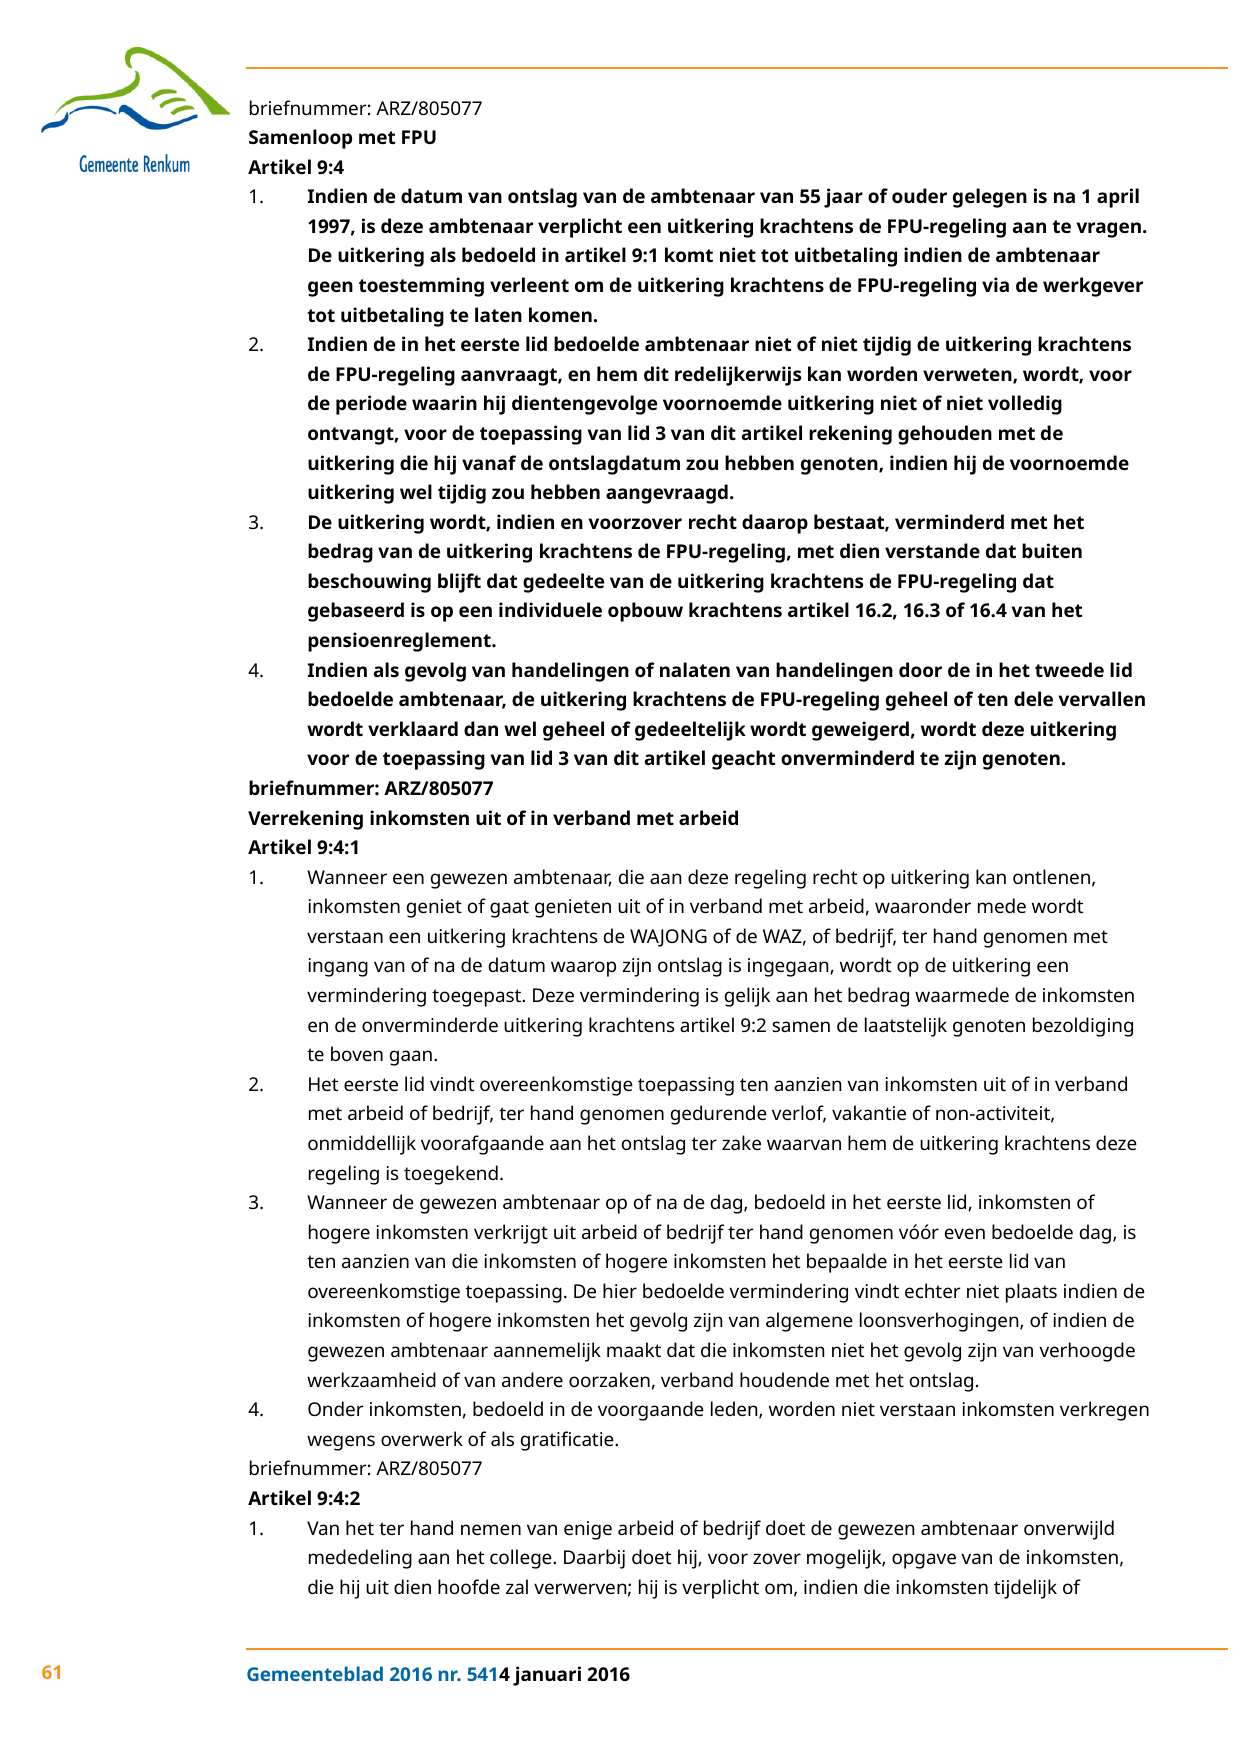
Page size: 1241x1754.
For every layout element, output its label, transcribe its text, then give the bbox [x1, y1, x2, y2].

list Van het ter hand nemen van enige arbeid of bedrijf doet de gewezen ambtenaar onverwijld mededeling aan het college. Daarbij doet hij, voor zover mogelijk, opgave van de inkomsten, die hij uit dien hoofde zal verwerven; hij is verplicht om, indien die inkomsten tijdelijk of [248, 1515, 1152, 1600]
list De uitkering wordt, indien en voorzover recht daarop bestaat, verminderd met het bedrag van de uitkering krachtens de FPU-regeling, met dien verstande dat buiten beschouwing blijft dat gedeelte van de uitkering krachtens de FPU-regeling dat gebaseerd is op een individuele opbouw krachtens artikel 16.2, 16.3 of 16.4 van het pensioenreglement. [248, 509, 1152, 653]
list Het eerste lid vindt overeenkomstige toepassing ten aanzien van inkomsten uit of in verband met arbeid of bedrijf, ter hand genomen gedurende verlof, vakantie of non-activiteit, onmiddellijk voorafgaande aan het ontslag ter zake waarvan hem de uitkering krachtens deze regeling is toegekend. [248, 1071, 1152, 1186]
text briefnummer: ARZ/805077 [248, 1456, 1152, 1481]
text Artikel 9:4:2 [248, 1485, 1152, 1511]
text Samenloop met FPU [248, 124, 1152, 150]
list Onder inkomsten, bedoeld in de voorgaande leden, worden niet verstaan inkomsten verkregen wegens overwerk of als gratificatie. [248, 1396, 1152, 1452]
text Artikel 9:4:1 [248, 834, 1152, 860]
text Verrekening inkomsten uit of in verband met arbeid [248, 805, 1152, 831]
list Indien als gevolg van handelingen of nalaten van handelingen door de in het tweede lid bedoelde ambtenaar, de uitkering krachtens de FPU-regeling geheel of ten dele vervallen wordt verklaard dan wel geheel of gedeeltelijk wordt geweigerd, wordt deze uitkering voor de toepassing van lid 3 van dit artikel geacht onverminderd te zijn genoten. [248, 657, 1152, 771]
list Wanneer de gewezen ambtenaar op of na de dag, bedoeld in het eerste lid, inkomsten of hogere inkomsten verkrijgt uit arbeid of bedrijf ter hand genomen vóór even bedoelde dag, is ten aanzien van die inkomsten of hogere inkomsten het bepaalde in het eerste lid van overeenkomstige toepassing. De hier bedoelde vermindering vindt echter niet plaats indien de inkomsten of hogere inkomsten het gevolg zijn van algemene loonsverhogingen, of indien de gewezen ambtenaar aannemelijk maakt dat die inkomsten niet het gevolg zijn van verhoogde werkzaamheid of van andere oorzaken, verband houdende met het ontslag. [248, 1189, 1152, 1393]
text Artikel 9:4 [248, 154, 1152, 180]
picture [41, 47, 231, 172]
list Indien de datum van ontslag van de ambtenaar van 55 jaar of ouder gelegen is na 1 april 1997, is deze ambtenaar verplicht een uitkering krachtens de FPU-regeling aan te vragen. De uitkering als bedoeld in artikel 9:1 komt niet tot uitbetaling indien de ambtenaar geen toestemming verleent om de uitkering krachtens de FPU-regeling via de werkgever tot uitbetaling te laten komen. [248, 183, 1152, 328]
list Wanneer een gewezen ambtenaar, die aan deze regeling recht op uitkering kan ontlenen, inkomsten geniet of gaat genieten uit of in verband met arbeid, waaronder mede wordt verstaan een uitkering krachtens de WAJONG of de WAZ, of bedrijf, ter hand genomen met ingang van of na de datum waarop zijn ontslag is ingegaan, wordt op de uitkering een vermindering toegepast. Deze vermindering is gelijk aan het bedrag waarmede de inkomsten en de onverminderde uitkering krachtens artikel 9:2 samen de laatstelijk genoten bezoldiging te boven gaan. [248, 864, 1152, 1067]
text briefnummer: ARZ/805077 [248, 775, 1152, 801]
list Indien de in het eerste lid bedoelde ambtenaar niet of niet tijdig de uitkering krachtens de FPU-regeling aanvraagt, en hem dit redelijkerwijs kan worden verweten, wordt, voor de periode waarin hij dientengevolge voornoemde uitkering niet of niet volledig ontvangt, voor de toepassing van lid 3 van dit artikel rekening gehouden met de uitkering die hij vanaf de ontslagdatum zou hebben genoten, indien hij de voornoemde uitkering wel tijdig zou hebben aangevraagd. [248, 331, 1152, 505]
text briefnummer: ARZ/805077 [248, 95, 1152, 121]
